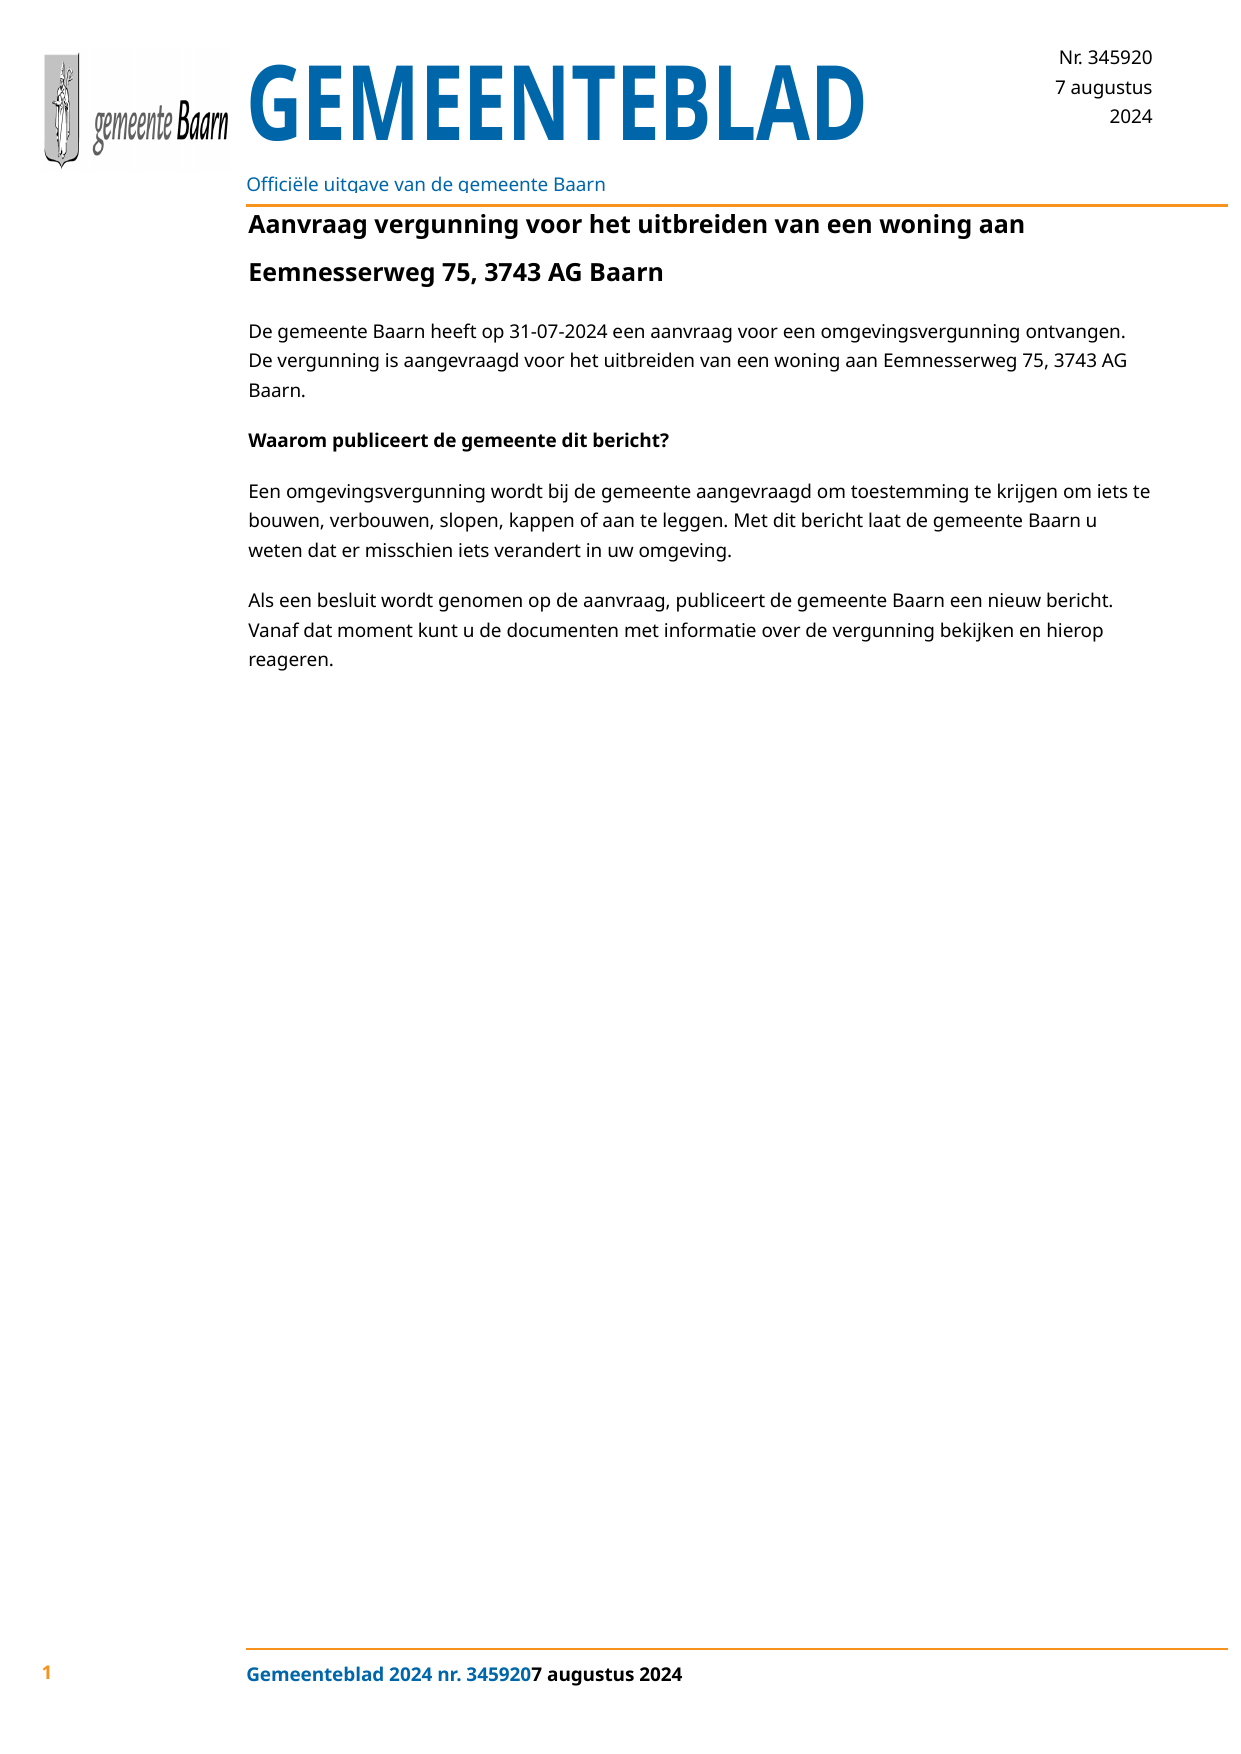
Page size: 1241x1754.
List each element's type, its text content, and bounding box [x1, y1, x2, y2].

text Als een besluit wordt genomen op de aanvraag, publiceert de gemeente Baarn een nieuw bericht. Vanaf dat moment kunt u de documenten met informatie over de vergunning bekijken en hierop reageren. [248, 587, 1152, 672]
text Een omgevingsvergunning wordt bij de gemeente aangevraagd om toestemming te krijgen om iets te bouwen, verbouwen, slopen, kappen of aan te leggen. Met dit bericht laat de gemeente Baarn u weten dat er misschien iets verandert in uw omgeving. [248, 478, 1152, 563]
text Waarom publiceert de gemeente dit bericht? [248, 427, 1152, 453]
text De gemeente Baarn heeft op 31-07-2024 een aanvraag voor een omgevingsvergunning ontvangen. De vergunning is aangevraagd voor het uitbreiden van een woning aan Eemnesserweg 75, 3743 AG Baarn. [248, 318, 1152, 403]
picture [41, 47, 231, 172]
text Aanvraag vergunning voor het uitbreiden van een woning aan Eemnesserweg 75, 3743 AG Baarn [248, 207, 1152, 288]
